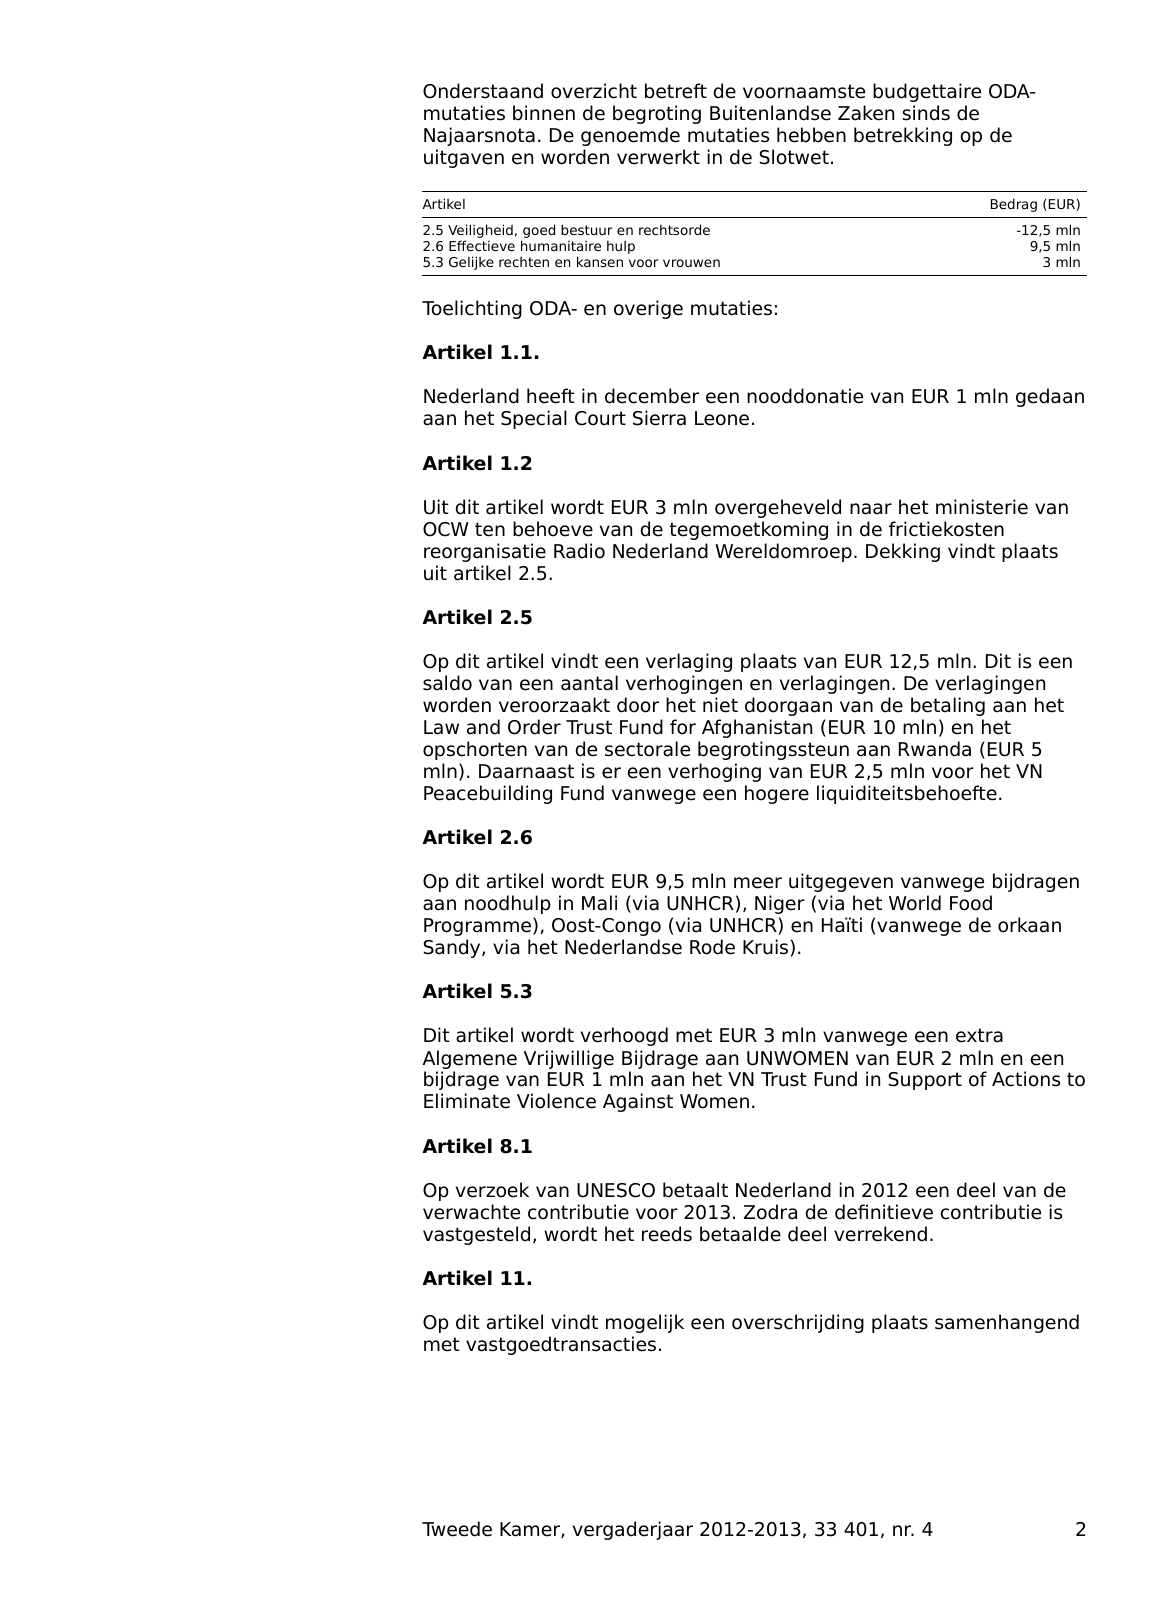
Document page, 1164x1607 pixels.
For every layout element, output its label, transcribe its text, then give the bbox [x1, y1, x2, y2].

text Uit dit artikel wordt EUR 3 mln overgeheveld naar het ministerie van OCW ten behoeve van de tegemoetkoming in de frictiekosten reorganisatie Radio Nederland Wereldomroep. Dekking vindt plaats uit artikel 2.5. [422, 497, 1087, 584]
text Op dit artikel wordt EUR 9,5 mln meer uitgegeven vanwege bijdragen aan noodhulp in Mali (via UNHCR), Niger (via het World Food Programme), Oost-Congo (via UNHCR) en Haïti (vanwege de orkaan Sandy, via het Nederlandse Rode Kruis). [422, 871, 1087, 959]
subtitle Artikel 1.2 [422, 452, 1087, 474]
table_cell 2.5 Veiligheid, goed bestuur en rechtsorde [422, 218, 953, 239]
table_header Bedrag (EUR) [954, 192, 1087, 217]
subtitle Artikel 1.1. [422, 342, 1087, 364]
subtitle Artikel 2.6 [422, 827, 1087, 849]
subtitle Artikel 8.1 [422, 1136, 1087, 1157]
text Op dit artikel vindt mogelijk een overschrijding plaats samenhangend met vastgoedtransacties. [422, 1312, 1087, 1356]
text Nederland heeft in december een nooddonatie van EUR 1 mln gedaan aan het Special Court Sierra Leone. [422, 386, 1087, 430]
table_cell 3 mln [954, 254, 1087, 275]
text Op verzoek van UNESCO betaalt Nederland in 2012 een deel van de verwachte contributie voor 2013. Zodra de definitieve contributie is vastgesteld, wordt het reeds betaalde deel verrekend. [422, 1180, 1087, 1246]
subtitle Artikel 5.3 [422, 981, 1087, 1003]
subtitle Artikel 11. [422, 1268, 1087, 1290]
table_header Artikel [422, 192, 953, 217]
table_cell 2.6 Effectieve humanitaire hulp [422, 239, 953, 254]
text Dit artikel wordt verhoogd met EUR 3 mln vanwege een extra Algemene Vrijwillige Bijdrage aan UNWOMEN van EUR 2 mln en een bijdrage van EUR 1 mln aan het VN Trust Fund in Support of Actions to Eliminate Violence Against Women. [422, 1025, 1087, 1113]
table_cell 5.3 Gelijke rechten en kansen voor vrouwen [422, 254, 953, 275]
text Toelichting ODA- en overige mutaties: [422, 298, 1087, 320]
text Onderstaand overzicht betreft de voornaamste budgettaire ODA-mutaties binnen de begroting Buitenlandse Zaken sinds de Najaarsnota. De genoemde mutaties hebben betrekking op de uitgaven en worden verwerkt in de Slotwet. [422, 81, 1087, 169]
text Op dit artikel vindt een verlaging plaats van EUR 12,5 mln. Dit is een saldo van een aantal verhogingen en verlagingen. De verlagingen worden veroorzaakt door het niet doorgaan van de betaling aan het Law and Order Trust Fund for Afghanistan (EUR 10 mln) en het opschorten van de sectorale begrotingssteun aan Rwanda (EUR 5 mln). Daarnaast is er een verhoging van EUR 2,5 mln voor het VN Peacebuilding Fund vanwege een hogere liquiditeitsbehoefte. [422, 651, 1087, 805]
subtitle Artikel 2.5 [422, 607, 1087, 629]
table_cell 9,5 mln [954, 239, 1087, 254]
table_cell -12,5 mln [954, 218, 1087, 239]
